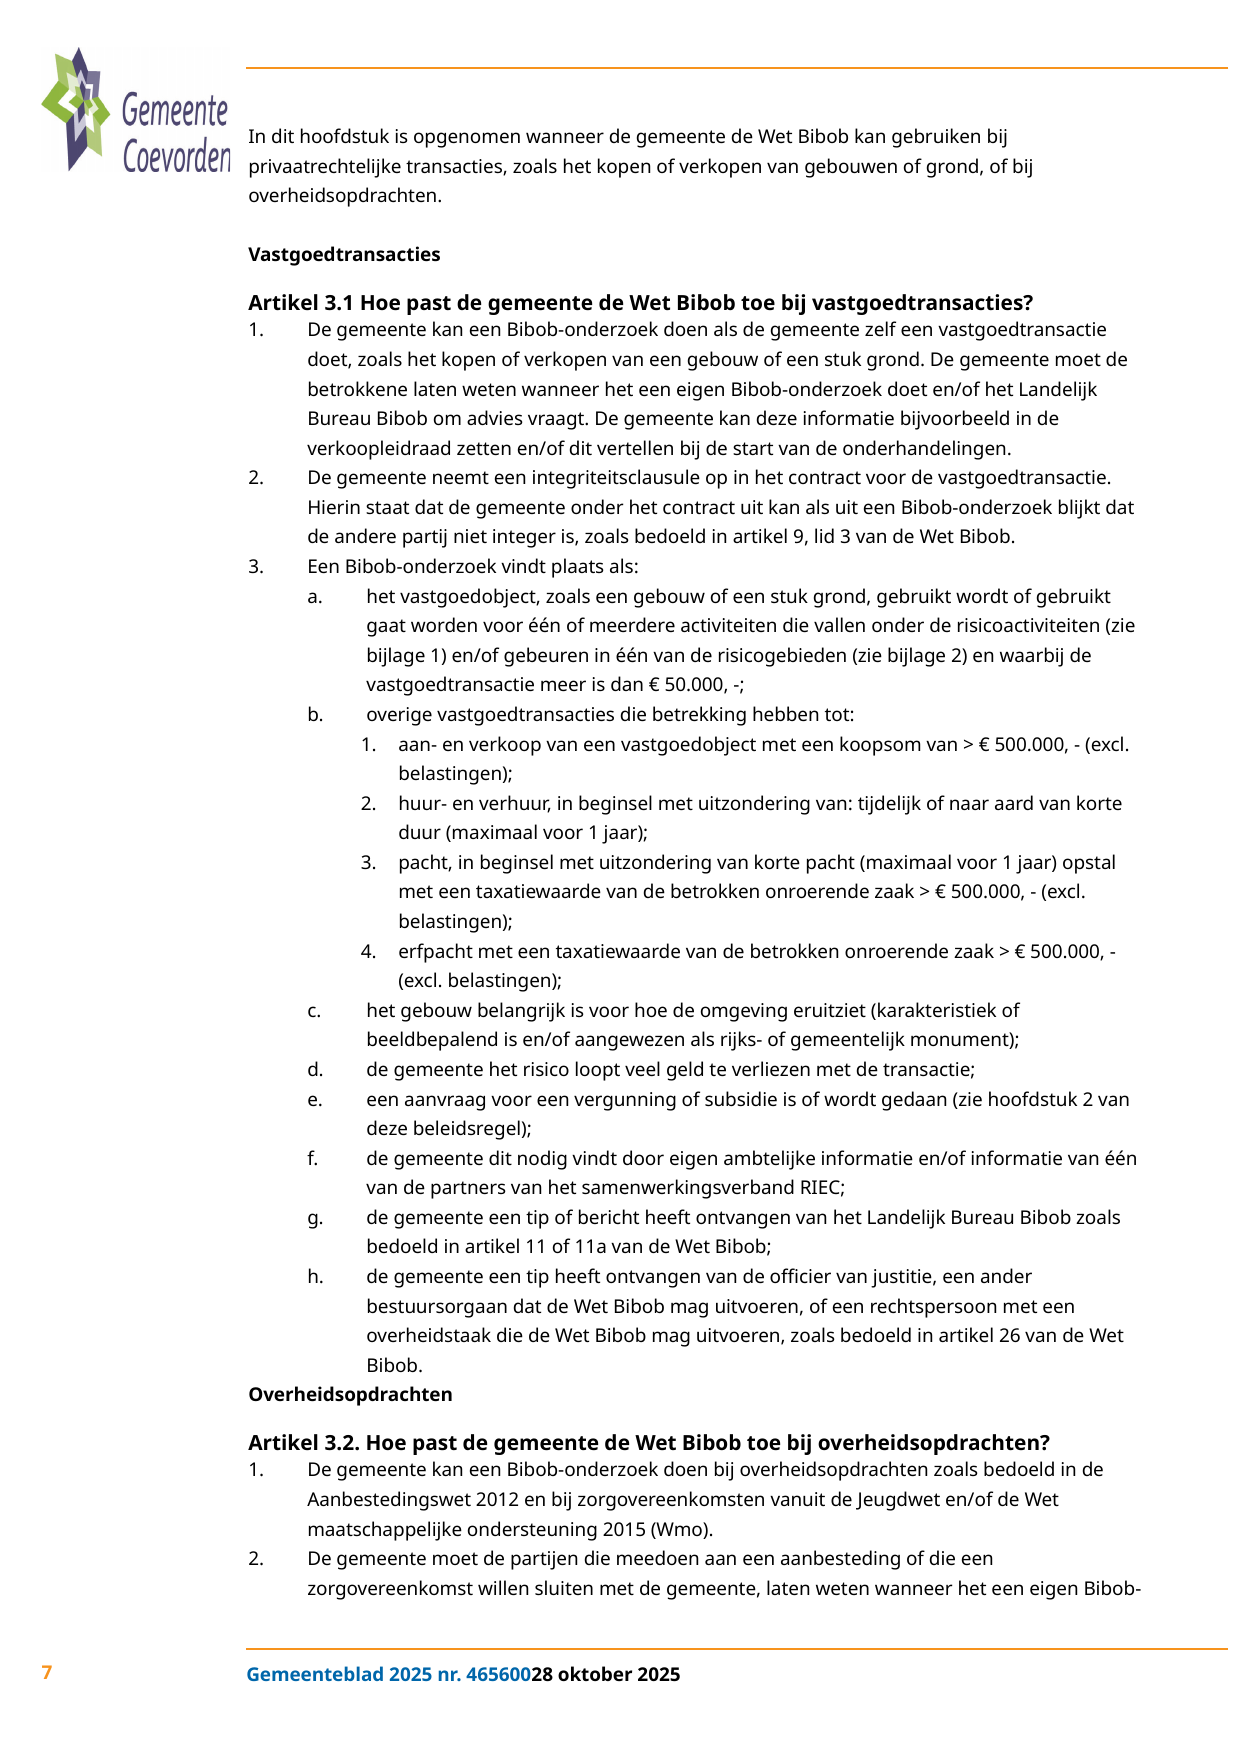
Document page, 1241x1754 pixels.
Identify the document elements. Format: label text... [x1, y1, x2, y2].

list de gemeente het risico loopt veel geld te verliezen met de transactie; [307, 1056, 1152, 1082]
text Artikel 3.2. Hoe past de gemeente de Wet Bibob toe bij overheidsopdrachten? [248, 1428, 1152, 1457]
list De gemeente kan een Bibob-onderzoek doen als de gemeente zelf een vastgoedtransactie doet, zoals het kopen of verkopen van een gebouw of een stuk grond. De gemeente moet de betrokkene laten weten wanneer het een eigen Bibob-onderzoek doet en/of het Landelijk Bureau Bibob om advies vraagt. De gemeente kan deze informatie bijvoorbeeld in de verkoopleidraad zetten en/of dit vertellen bij de start van de onderhandelingen. [248, 317, 1152, 461]
list erfpacht met een taxatiewaarde van de betrokken onroerende zaak > € 500.000, - (excl. belastingen); [361, 938, 1152, 993]
text Overheidsopdrachten [248, 1382, 1152, 1407]
list de gemeente een tip heeft ontvangen van de officier van justitie, een ander bestuursorgaan dat de Wet Bibob mag uitvoeren, of een rechtspersoon met een overheidstaak die de Wet Bibob mag uitvoeren, zoals bedoeld in artikel 26 van de Wet Bibob. [307, 1263, 1152, 1378]
list pacht, in beginsel met uitzondering van korte pacht (maximaal voor 1 jaar) opstal met een taxatiewaarde van de betrokken onroerende zaak > € 500.000, - (excl. belastingen); [361, 849, 1152, 934]
text In dit hoofdstuk is opgenomen wanneer de gemeente de Wet Bibob kan gebruiken bij privaatrechtelijke transacties, zoals het kopen of verkopen van gebouwen of grond, of bij overheidsopdrachten. [248, 123, 1152, 208]
list De gemeente kan een Bibob-onderzoek doen bij overheidsopdrachten zoals bedoeld in de Aanbestedingswet 2012 en bij zorgovereenkomsten vanuit de Jeugdwet en/of de Wet maatschappelijke ondersteuning 2015 (Wmo). [248, 1457, 1152, 1541]
text Artikel 3.1 Hoe past de gemeente de Wet Bibob toe bij vastgoedtransacties? [248, 288, 1152, 317]
list De gemeente neemt een integriteitsclausule op in het contract voor de vastgoedtransactie. Hierin staat dat de gemeente onder het contract uit kan als uit een Bibob-onderzoek blijkt dat de andere partij niet integer is, zoals bedoeld in artikel 9, lid 3 van de Wet Bibob. [248, 464, 1152, 549]
picture [41, 47, 231, 172]
text Vastgoedtransacties [248, 242, 1152, 267]
list het gebouw belangrijk is voor hoe de omgeving eruitziet (karakteristiek of beeldbepalend is en/of aangewezen als rijks- of gemeentelijk monument); [307, 997, 1152, 1052]
list aan- en verkoop van een vastgoedobject met een koopsom van > € 500.000, - (excl. belastingen); [361, 731, 1152, 786]
list de gemeente dit nodig vindt door eigen ambtelijke informatie en/of informatie van één van de partners van het samenwerkingsverband RIEC; [307, 1145, 1152, 1200]
list de gemeente een tip of bericht heeft ontvangen van het Landelijk Bureau Bibob zoals bedoeld in artikel 11 of 11a van de Wet Bibob; [307, 1204, 1152, 1259]
list een aanvraag voor een vergunning of subsidie is of wordt gedaan (zie hoofdstuk 2 van deze beleidsregel); [307, 1086, 1152, 1141]
list Een Bibob-onderzoek vindt plaats als: [248, 553, 1152, 579]
list het vastgoedobject, zoals een gebouw of een stuk grond, gebruikt wordt of gebruikt gaat worden voor één of meerdere activiteiten die vallen onder de risicoactiviteiten (zie bijlage 1) en/of gebeuren in één van de risicogebieden (zie bijlage 2) en waarbij de vastgoedtransactie meer is dan € 50.000, -; [307, 583, 1152, 697]
list De gemeente moet de partijen die meedoen aan een aanbesteding of die een zorgovereenkomst willen sluiten met de gemeente, laten weten wanneer het een eigen Bibob- [248, 1545, 1152, 1601]
list huur- en verhuur, in beginsel met uitzondering van: tijdelijk of naar aard van korte duur (maximaal voor 1 jaar); [361, 790, 1152, 845]
list overige vastgoedtransacties die betrekking hebben tot: [307, 701, 1152, 727]
